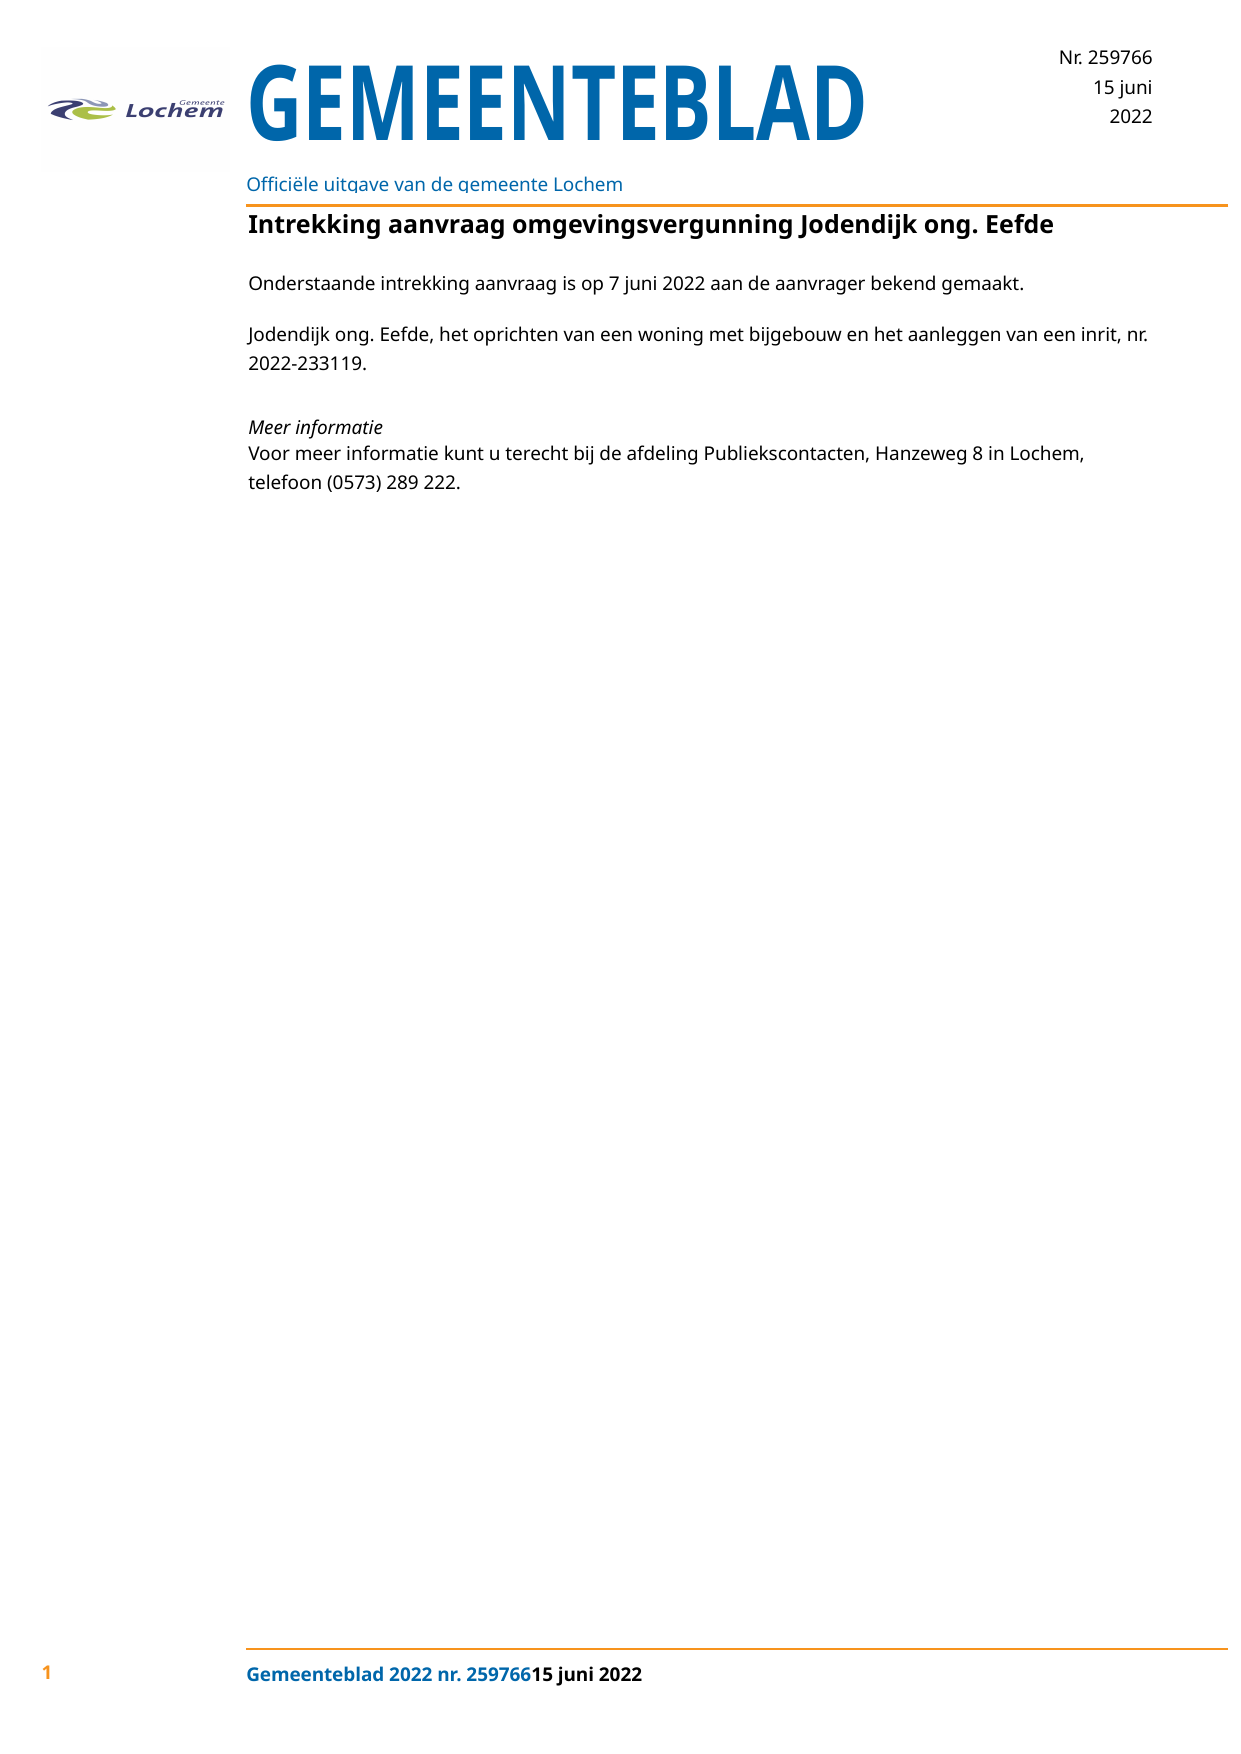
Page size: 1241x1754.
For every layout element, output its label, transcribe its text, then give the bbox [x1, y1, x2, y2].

text Onderstaande intrekking aanvraag is op 7 juni 2022 aan de aanvrager bekend gemaakt. [248, 270, 1152, 296]
text Intrekking aanvraag omgevingsvergunning Jodendijk ong. Eefde [248, 207, 1152, 241]
text Jodendijk ong. Eefde, het oprichten van een woning met bijgebouw en het aanleggen van een inrit, nr. 2022-233119. [248, 321, 1152, 376]
text Meer informatie [248, 414, 1152, 440]
picture [41, 47, 231, 172]
text Voor meer informatie kunt u terecht bij de afdeling Publiekscontacten, Hanzeweg 8 in Lochem, telefoon (0573) 289 222. [248, 440, 1152, 495]
